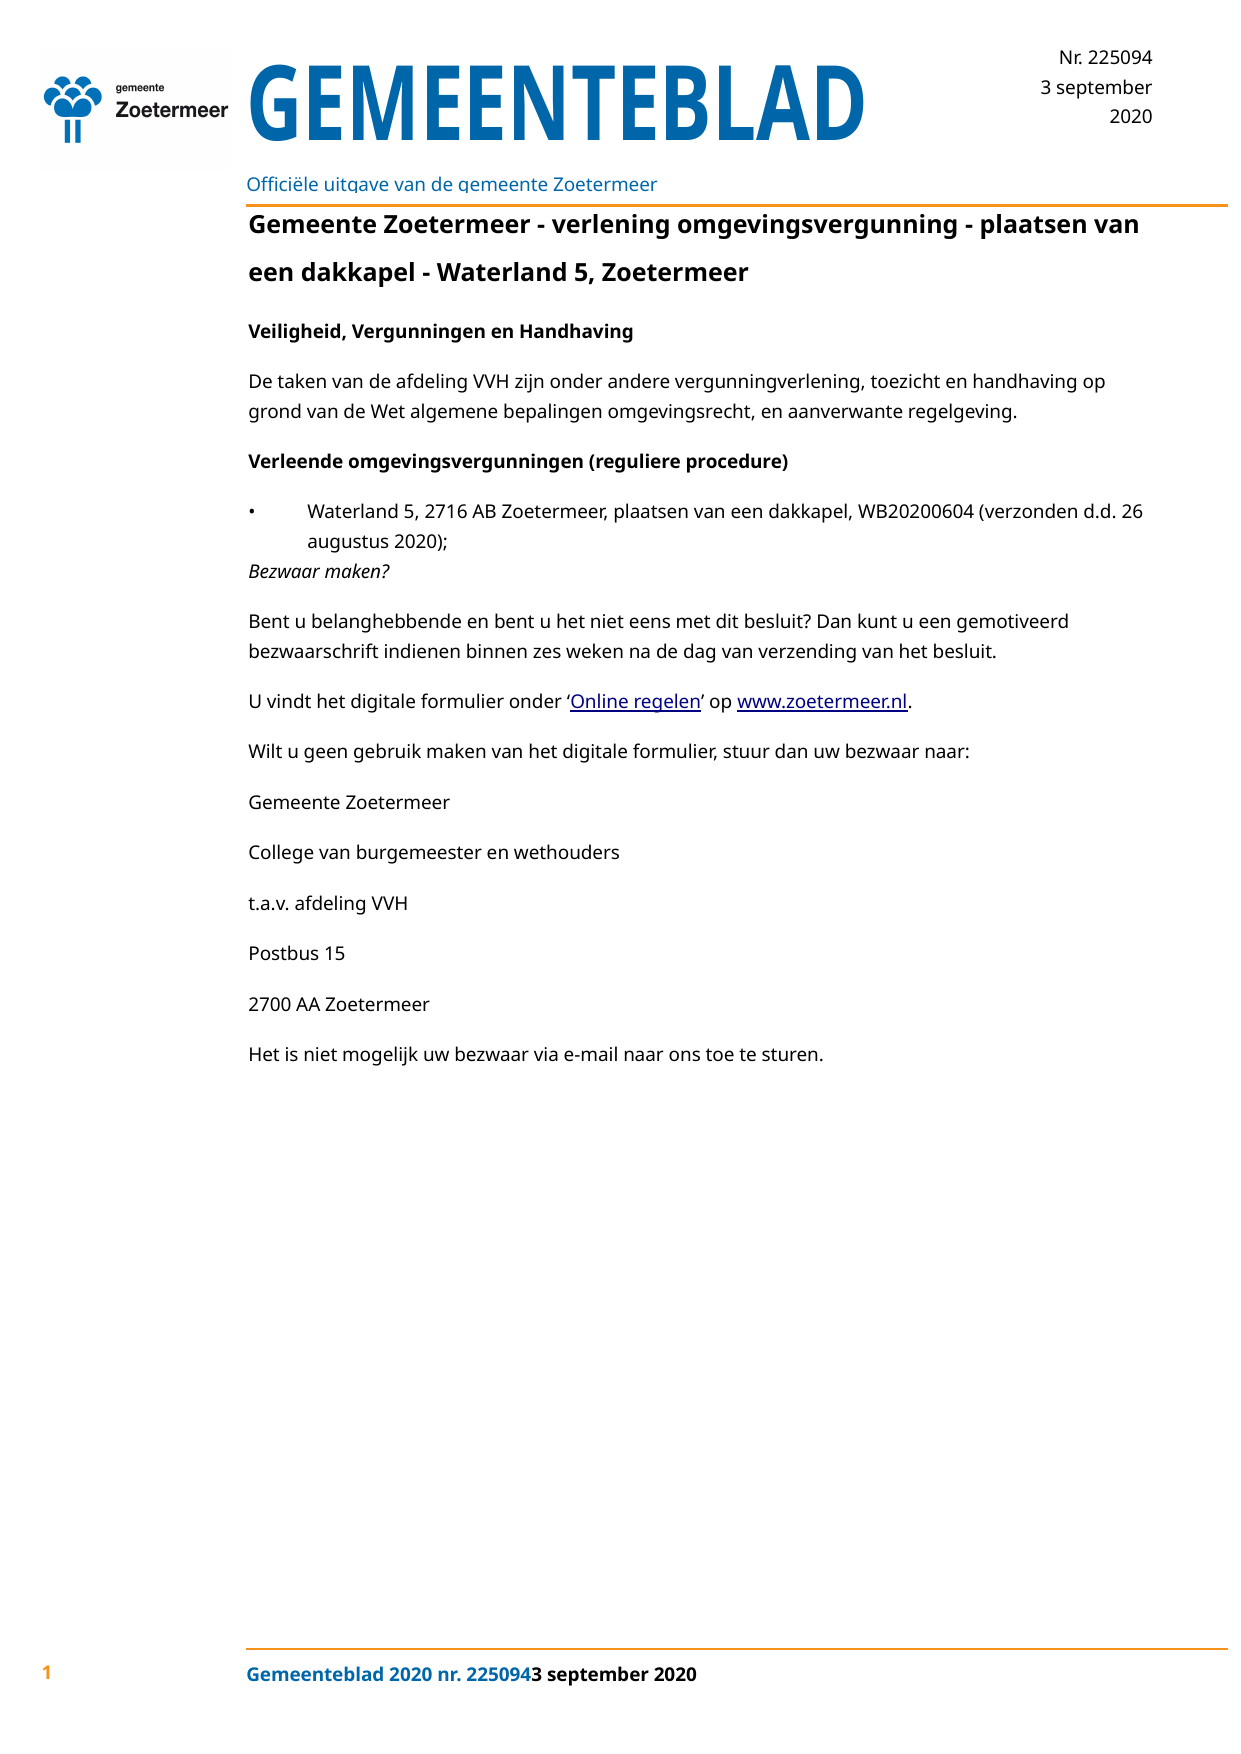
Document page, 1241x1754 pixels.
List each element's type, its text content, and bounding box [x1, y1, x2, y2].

text Verleende omgevingsvergunningen (reguliere procedure) [248, 448, 1152, 474]
text 2700 AA Zoetermeer [248, 991, 1152, 1017]
text Het is niet mogelijk uw bezwaar via e-mail naar ons toe te sturen. [248, 1041, 1152, 1067]
text Bezwaar maken? [248, 558, 1152, 584]
text Postbus 15 [248, 940, 1152, 966]
picture [41, 47, 231, 172]
text t.a.v. afdeling VVH [248, 890, 1152, 916]
text Wilt u geen gebruik maken van het digitale formulier, stuur dan uw bezwaar naar: [248, 739, 1152, 764]
text College van burgemeester en wethouders [248, 839, 1152, 865]
text U vindt het digitale formulier onder ‘Online regelen’ op www.zoetermeer.nl. [248, 688, 1152, 714]
text De taken van de afdeling VVH zijn onder andere vergunningverlening, toezicht en handhaving op grond van de Wet algemene bepalingen omgevingsrecht, en aanverwante regelgeving. [248, 368, 1152, 424]
list Waterland 5, 2716 AB Zoetermeer, plaatsen van een dakkapel, WB20200604 (verzonden d.d. 26 augustus 2020); [248, 499, 1152, 554]
text Bent u belanghebbende en bent u het niet eens met dit besluit? Dan kunt u een gemotiveerd bezwaarschrift indienen binnen zes weken na de dag van verzending van het besluit. [248, 608, 1152, 664]
text Veiligheid, Vergunningen en Handhaving [248, 318, 1152, 344]
text Gemeente Zoetermeer - verlening omgevingsvergunning - plaatsen van een dakkapel - Waterland 5, Zoetermeer [248, 207, 1152, 288]
text Gemeente Zoetermeer [248, 789, 1152, 815]
